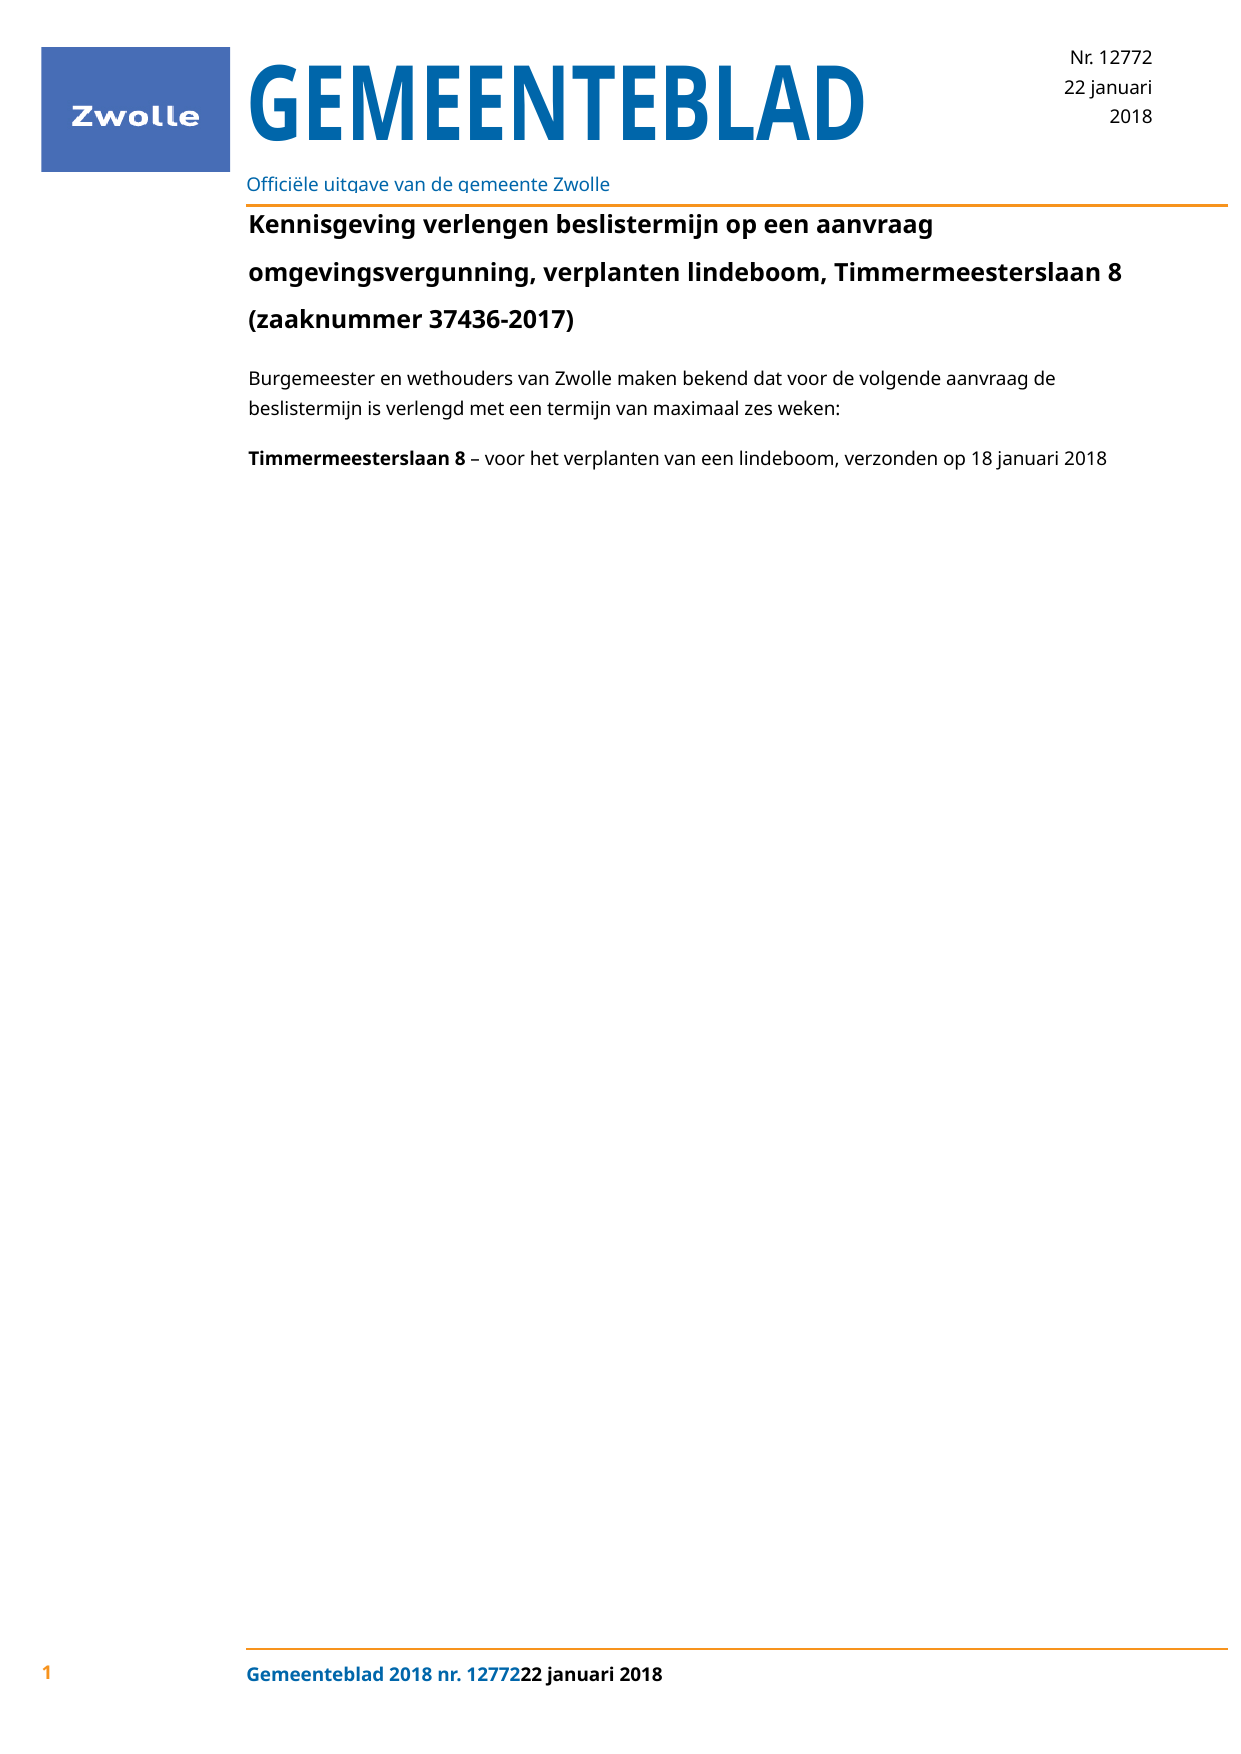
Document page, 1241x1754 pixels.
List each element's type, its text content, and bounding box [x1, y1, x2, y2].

picture [41, 47, 231, 172]
text Timmermeesterslaan 8 – voor het verplanten van een lindeboom, verzonden op 18 januari 2018 [248, 446, 1152, 471]
text Kennisgeving verlengen beslistermijn op een aanvraag omgevingsvergunning, verplanten lindeboom, Timmermeesterslaan 8 (zaaknummer 37436-2017) [248, 207, 1152, 336]
text Burgemeester en wethouders van Zwolle maken bekend dat voor de volgende aanvraag de beslistermijn is verlengd met een termijn van maximaal zes weken: [248, 366, 1152, 421]
